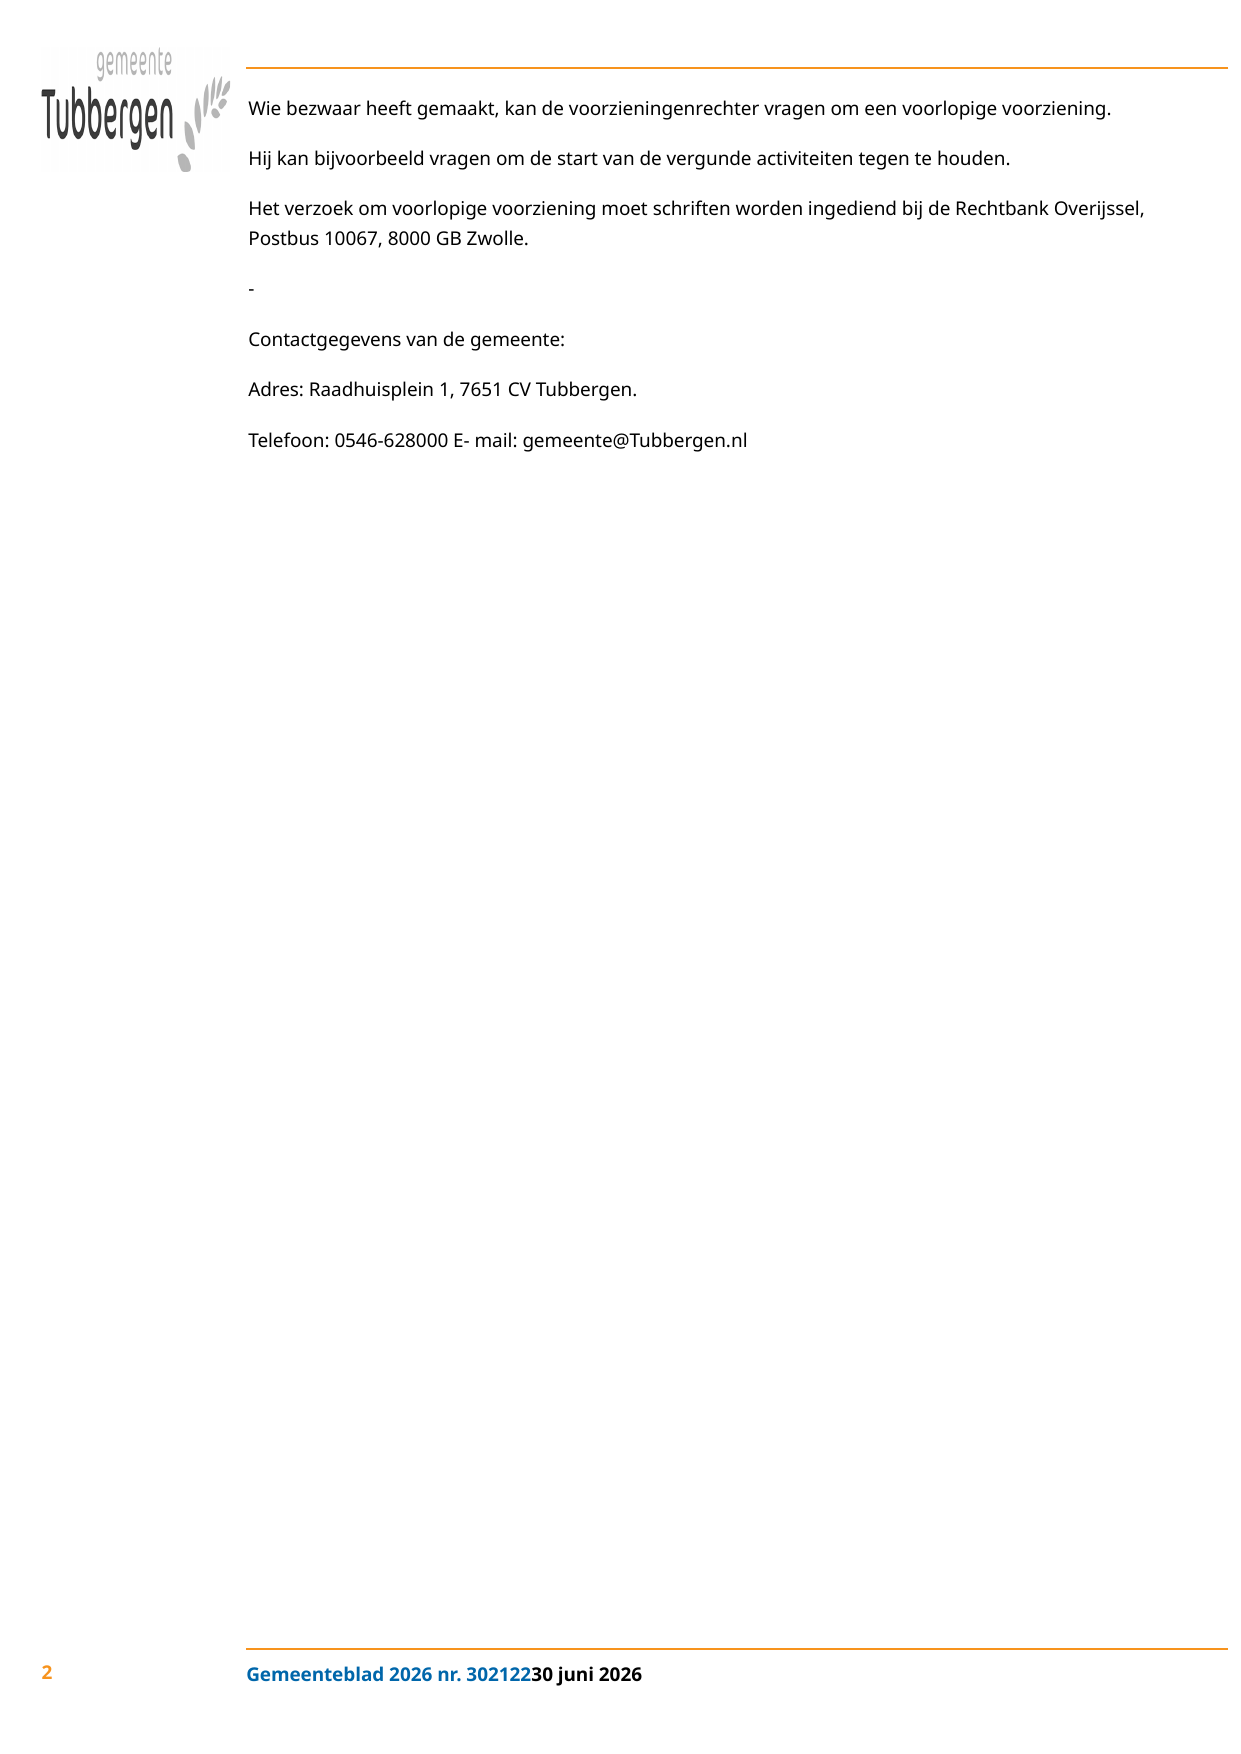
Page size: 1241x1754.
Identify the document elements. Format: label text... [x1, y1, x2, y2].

text - [248, 276, 1152, 301]
text Wie bezwaar heeft gemaakt, kan de voorzieningenrechter vragen om een voorlopige voorziening. [248, 95, 1152, 121]
text Hij kan bijvoorbeeld vragen om de start van de vergunde activiteiten tegen te houden. [248, 145, 1152, 171]
text Het verzoek om voorlopige voorziening moet schriften worden ingediend bij de Rechtbank Overijssel, Postbus 10067, 8000 GB Zwolle. [248, 196, 1152, 251]
picture [41, 47, 231, 172]
text Adres: Raadhuisplein 1, 7651 CV Tubbergen. [248, 376, 1152, 402]
text Telefoon: 0546-628000 E- mail: gemeente@Tubbergen.nl [248, 427, 1152, 453]
text Contactgegevens van de gemeente: [248, 326, 1152, 352]
